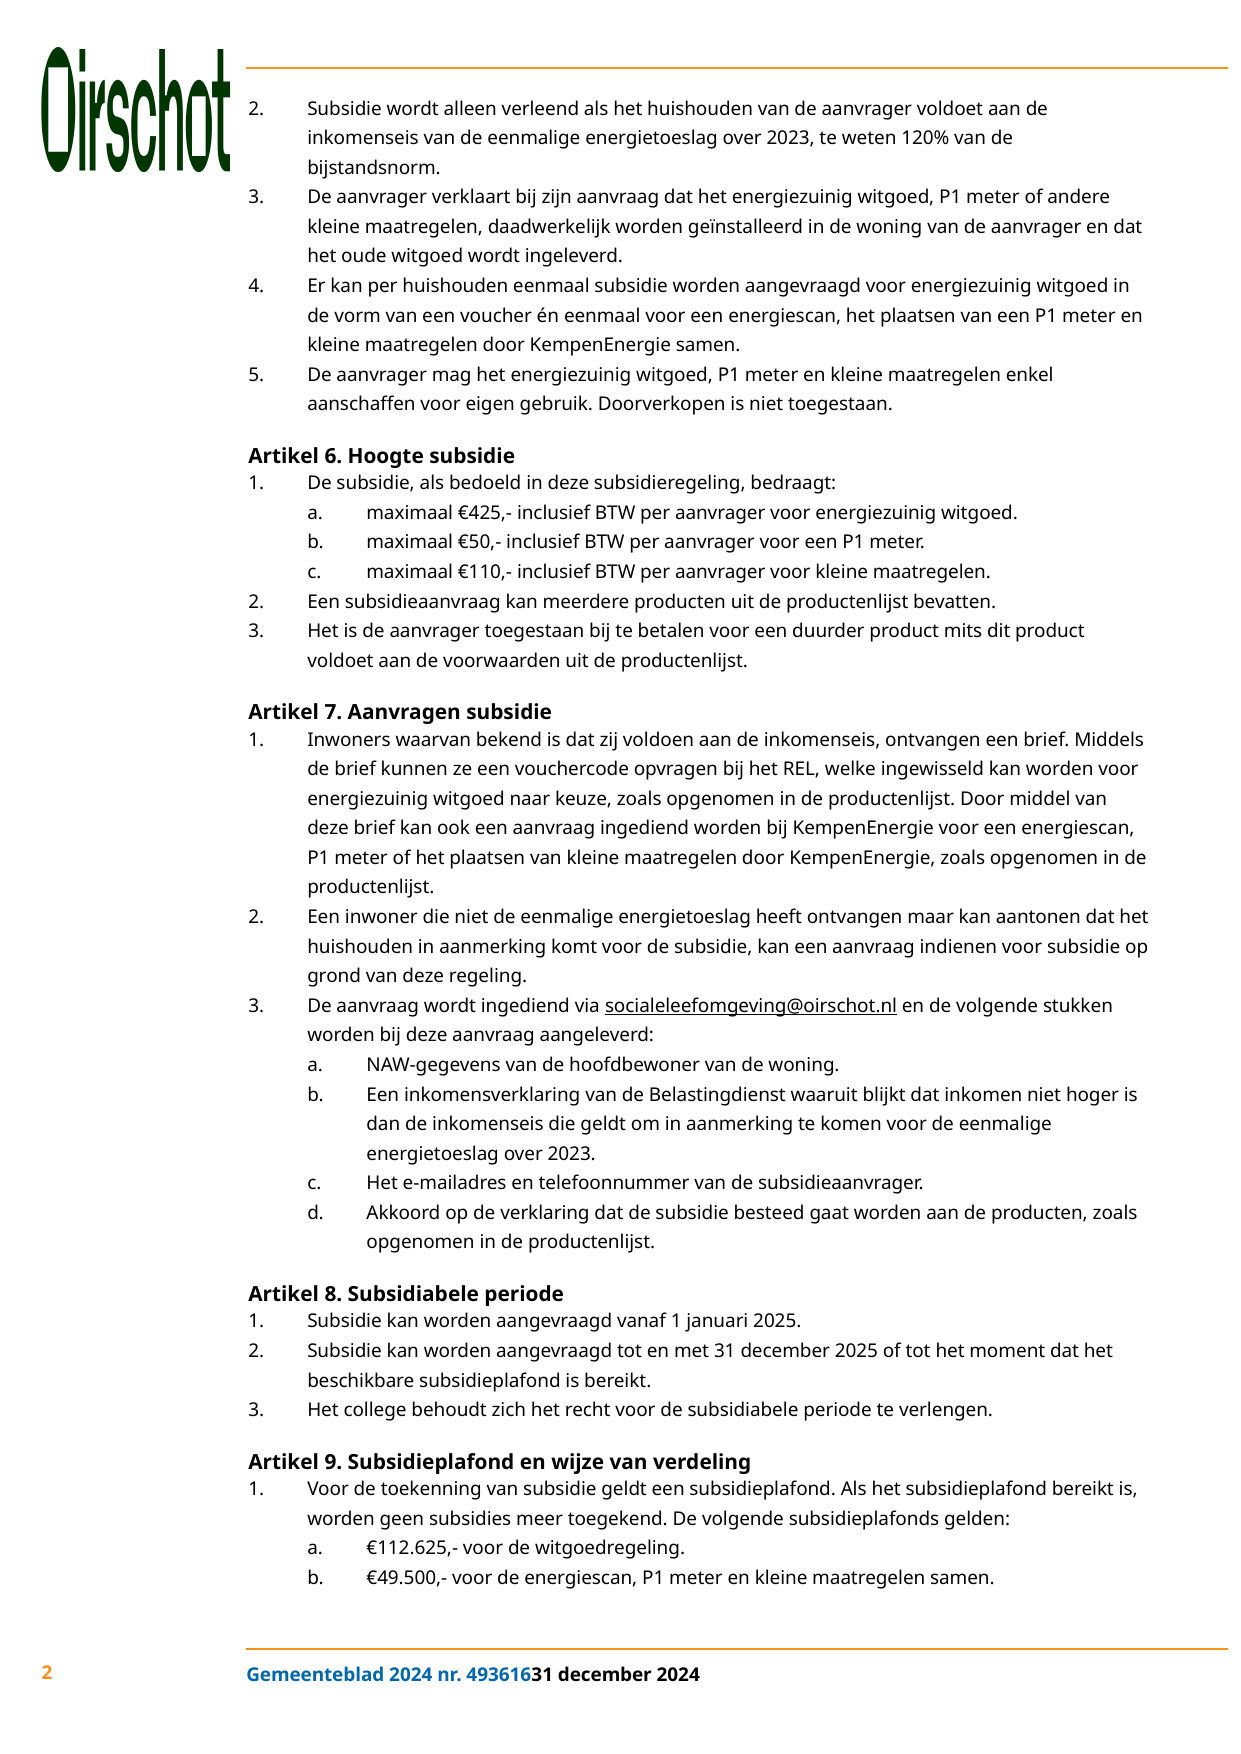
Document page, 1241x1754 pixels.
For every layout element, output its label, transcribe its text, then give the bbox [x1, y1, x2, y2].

list Er kan per huishouden eenmaal subsidie worden aangevraagd voor energiezuinig witgoed in de vorm van een voucher én eenmaal voor een energiescan, het plaatsen van een P1 meter en kleine maatregelen door KempenEnergie samen. [248, 272, 1152, 357]
list Subsidie kan worden aangevraagd vanaf 1 januari 2025. [248, 1308, 1152, 1333]
list Het e-mailadres en telefoonnummer van de subsidieaanvrager. [307, 1169, 1152, 1195]
list maximaal €425,- inclusief BTW per aanvrager voor energiezuinig witgoed. [307, 499, 1152, 525]
list Een inkomensverklaring van de Belastingdienst waaruit blijkt dat inkomen niet hoger is dan de inkomenseis die geldt om in aanmerking te komen voor de eenmalige energietoeslag over 2023. [307, 1081, 1152, 1166]
list Subsidie kan worden aangevraagd tot en met 31 december 2025 of tot het moment dat het beschikbare subsidieplafond is bereikt. [248, 1337, 1152, 1392]
list De subsidie, als bedoeld in deze subsidieregeling, bedraagt: [248, 469, 1152, 495]
text Artikel 7. Aanvragen subsidie [248, 697, 1152, 726]
list Een inwoner die niet de eenmalige energietoeslag heeft ontvangen maar kan aantonen dat het huishouden in aanmerking komt voor de subsidie, kan een aanvraag indienen voor subsidie op grond van deze regeling. [248, 903, 1152, 988]
list Het is de aanvrager toegestaan bij te betalen voor een duurder product mits dit product voldoet aan de voorwaarden uit de productenlijst. [248, 617, 1152, 673]
list maximaal €110,- inclusief BTW per aanvrager voor kleine maatregelen. [307, 558, 1152, 584]
list Subsidie wordt alleen verleend als het huishouden van de aanvrager voldoet aan de inkomenseis van de eenmalige energietoeslag over 2023, te weten 120% van de bijstandsnorm. [248, 95, 1152, 180]
list NAW-gegevens van de hoofdbewoner van de woning. [307, 1051, 1152, 1077]
list Voor de toekenning van subsidie geldt een subsidieplafond. Als het subsidieplafond bereikt is, worden geen subsidies meer toegekend. De volgende subsidieplafonds gelden: [248, 1475, 1152, 1531]
list €49.500,- voor de energiescan, P1 meter en kleine maatregelen samen. [307, 1564, 1152, 1590]
list Een subsidieaanvraag kan meerdere producten uit de productenlijst bevatten. [248, 588, 1152, 613]
list Akkoord op de verklaring dat de subsidie besteed gaat worden aan de producten, zoals opgenomen in de productenlijst. [307, 1199, 1152, 1254]
picture [41, 47, 231, 172]
list €112.625,- voor de witgoedregeling. [307, 1534, 1152, 1560]
text Artikel 6. Hoogte subsidie [248, 441, 1152, 469]
list De aanvrager mag het energiezuinig witgoed, P1 meter en kleine maatregelen enkel aanschaffen voor eigen gebruik. Doorverkopen is niet toegestaan. [248, 361, 1152, 416]
list De aanvraag wordt ingediend via socialeleefomgeving@oirschot.nl en de volgende stukken worden bij deze aanvraag aangeleverd: [248, 992, 1152, 1047]
list Inwoners waarvan bekend is dat zij voldoen aan de inkomenseis, ontvangen een brief. Middels de brief kunnen ze een vouchercode opvragen bij het REL, welke ingewisseld kan worden voor energiezuinig witgoed naar keuze, zoals opgenomen in de productenlijst. Door middel van deze brief kan ook een aanvraag ingediend worden bij KempenEnergie voor een energiescan, P1 meter of het plaatsen van kleine maatregelen door KempenEnergie, zoals opgenomen in de productenlijst. [248, 726, 1152, 899]
list maximaal €50,- inclusief BTW per aanvrager voor een P1 meter. [307, 529, 1152, 554]
text Artikel 9. Subsidieplafond en wijze van verdeling [248, 1447, 1152, 1475]
list De aanvrager verklaart bij zijn aanvraag dat het energiezuinig witgoed, P1 meter of andere kleine maatregelen, daadwerkelijk worden geïnstalleerd in de woning van de aanvrager en dat het oude witgoed wordt ingeleverd. [248, 183, 1152, 268]
list Het college behoudt zich het recht voor de subsidiabele periode te verlengen. [248, 1396, 1152, 1422]
text Artikel 8. Subsidiabele periode [248, 1279, 1152, 1308]
